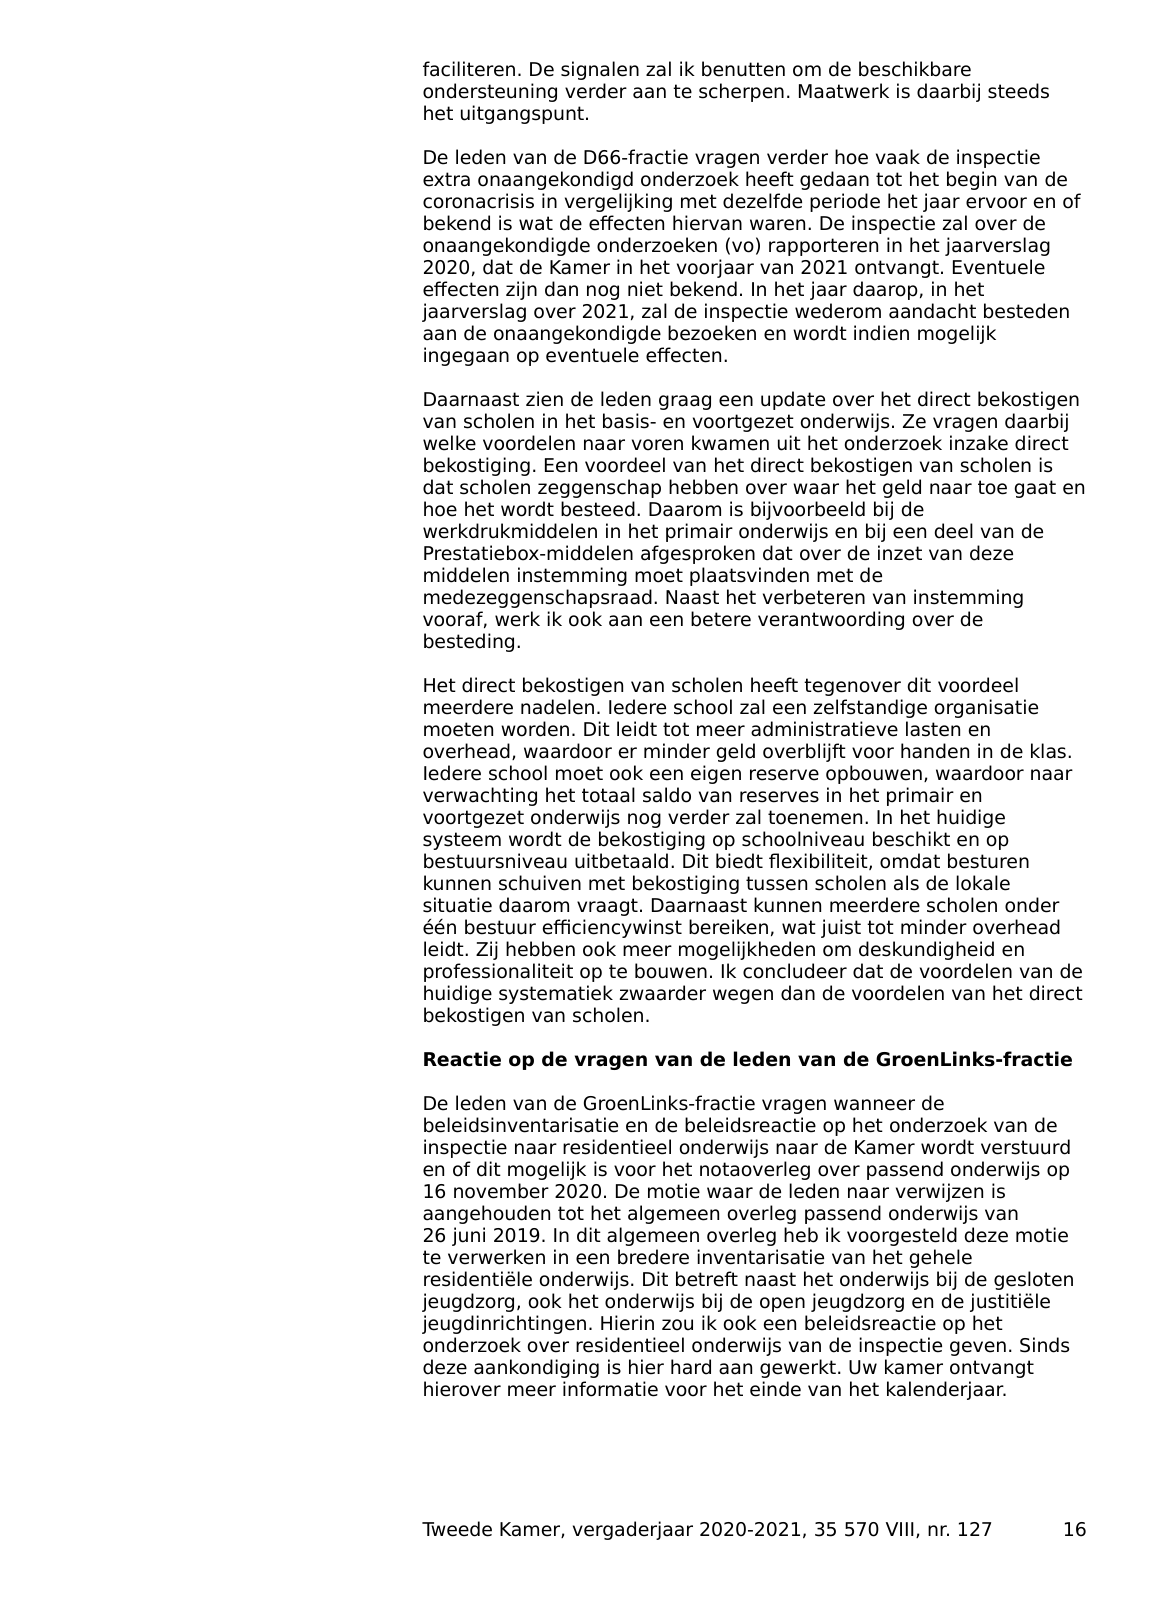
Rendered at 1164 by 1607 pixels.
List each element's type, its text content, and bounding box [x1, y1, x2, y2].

text De leden van de D66-fractie vragen verder hoe vaak de inspectie extra onaangekondigd onderzoek heeft gedaan tot het begin van de coronacrisis in vergelijking met dezelfde periode het jaar ervoor en of bekend is wat de effecten hiervan waren. De inspectie zal over de onaangekondigde onderzoeken (vo) rapporteren in het jaarverslag 2020, dat de Kamer in het voorjaar van 2021 ontvangt. Eventuele effecten zijn dan nog niet bekend. In het jaar daarop, in het jaarverslag over 2021, zal de inspectie wederom aandacht besteden aan de onaangekondigde bezoeken en wordt indien mogelijk ingegaan op eventuele effecten. [422, 147, 1087, 367]
text Daarnaast zien de leden graag een update over het direct bekostigen van scholen in het basis- en voortgezet onderwijs. Ze vragen daarbij welke voordelen naar voren kwamen uit het onderzoek inzake direct bekostiging. Een voordeel van het direct bekostigen van scholen is dat scholen zeggenschap hebben over waar het geld naar toe gaat en hoe het wordt besteed. Daarom is bijvoorbeeld bij de werkdrukmiddelen in het primair onderwijs en bij een deel van de Prestatiebox-middelen afgesproken dat over de inzet van deze middelen instemming moet plaatsvinden met de medezeggenschapsraad. Naast het verbeteren van instemming vooraf, werk ik ook aan een betere verantwoording over de besteding. [422, 389, 1087, 653]
text De leden van de GroenLinks-fractie vragen wanneer de beleidsinventarisatie en de beleidsreactie op het onderzoek van de inspectie naar residentieel onderwijs naar de Kamer wordt verstuurd en of dit mogelijk is voor het notaoverleg over passend onderwijs op 16 november 2020. De motie waar de leden naar verwijzen is aangehouden tot het algemeen overleg passend onderwijs van 26 juni 2019. In dit algemeen overleg heb ik voorgesteld deze motie te verwerken in een bredere inventarisatie van het gehele residentiële onderwijs. Dit betreft naast het onderwijs bij de gesloten jeugdzorg, ook het onderwijs bij de open jeugdzorg en de justitiële jeugdinrichtingen. Hierin zou ik ook een beleidsreactie op het onderzoek over residentieel onderwijs van de inspectie geven. Sinds deze aankondiging is hier hard aan gewerkt. Uw kamer ontvangt hierover meer informatie voor het einde van het kalenderjaar. [422, 1093, 1087, 1401]
text Het direct bekostigen van scholen heeft tegenover dit voordeel meerdere nadelen. Iedere school zal een zelfstandige organisatie moeten worden. Dit leidt tot meer administratieve lasten en overhead, waardoor er minder geld overblijft voor handen in de klas. Iedere school moet ook een eigen reserve opbouwen, waardoor naar verwachting het totaal saldo van reserves in het primair en voortgezet onderwijs nog verder zal toenemen. In het huidige systeem wordt de bekostiging op schoolniveau beschikt en op bestuursniveau uitbetaald. Dit biedt flexibiliteit, omdat besturen kunnen schuiven met bekostiging tussen scholen als de lokale situatie daarom vraagt. Daarnaast kunnen meerdere scholen onder één bestuur efficiencywinst bereiken, wat juist tot minder overhead leidt. Zij hebben ook meer mogelijkheden om deskundigheid en professionaliteit op te bouwen. Ik concludeer dat de voordelen van de huidige systematiek zwaarder wegen dan de voordelen van het direct bekostigen van scholen. [422, 675, 1087, 1027]
subtitle Reactie op de vragen van de leden van de GroenLinks-fractie [422, 1049, 1087, 1071]
text faciliteren. De signalen zal ik benutten om de beschikbare ondersteuning verder aan te scherpen. Maatwerk is daarbij steeds het uitgangspunt. [422, 59, 1087, 125]
